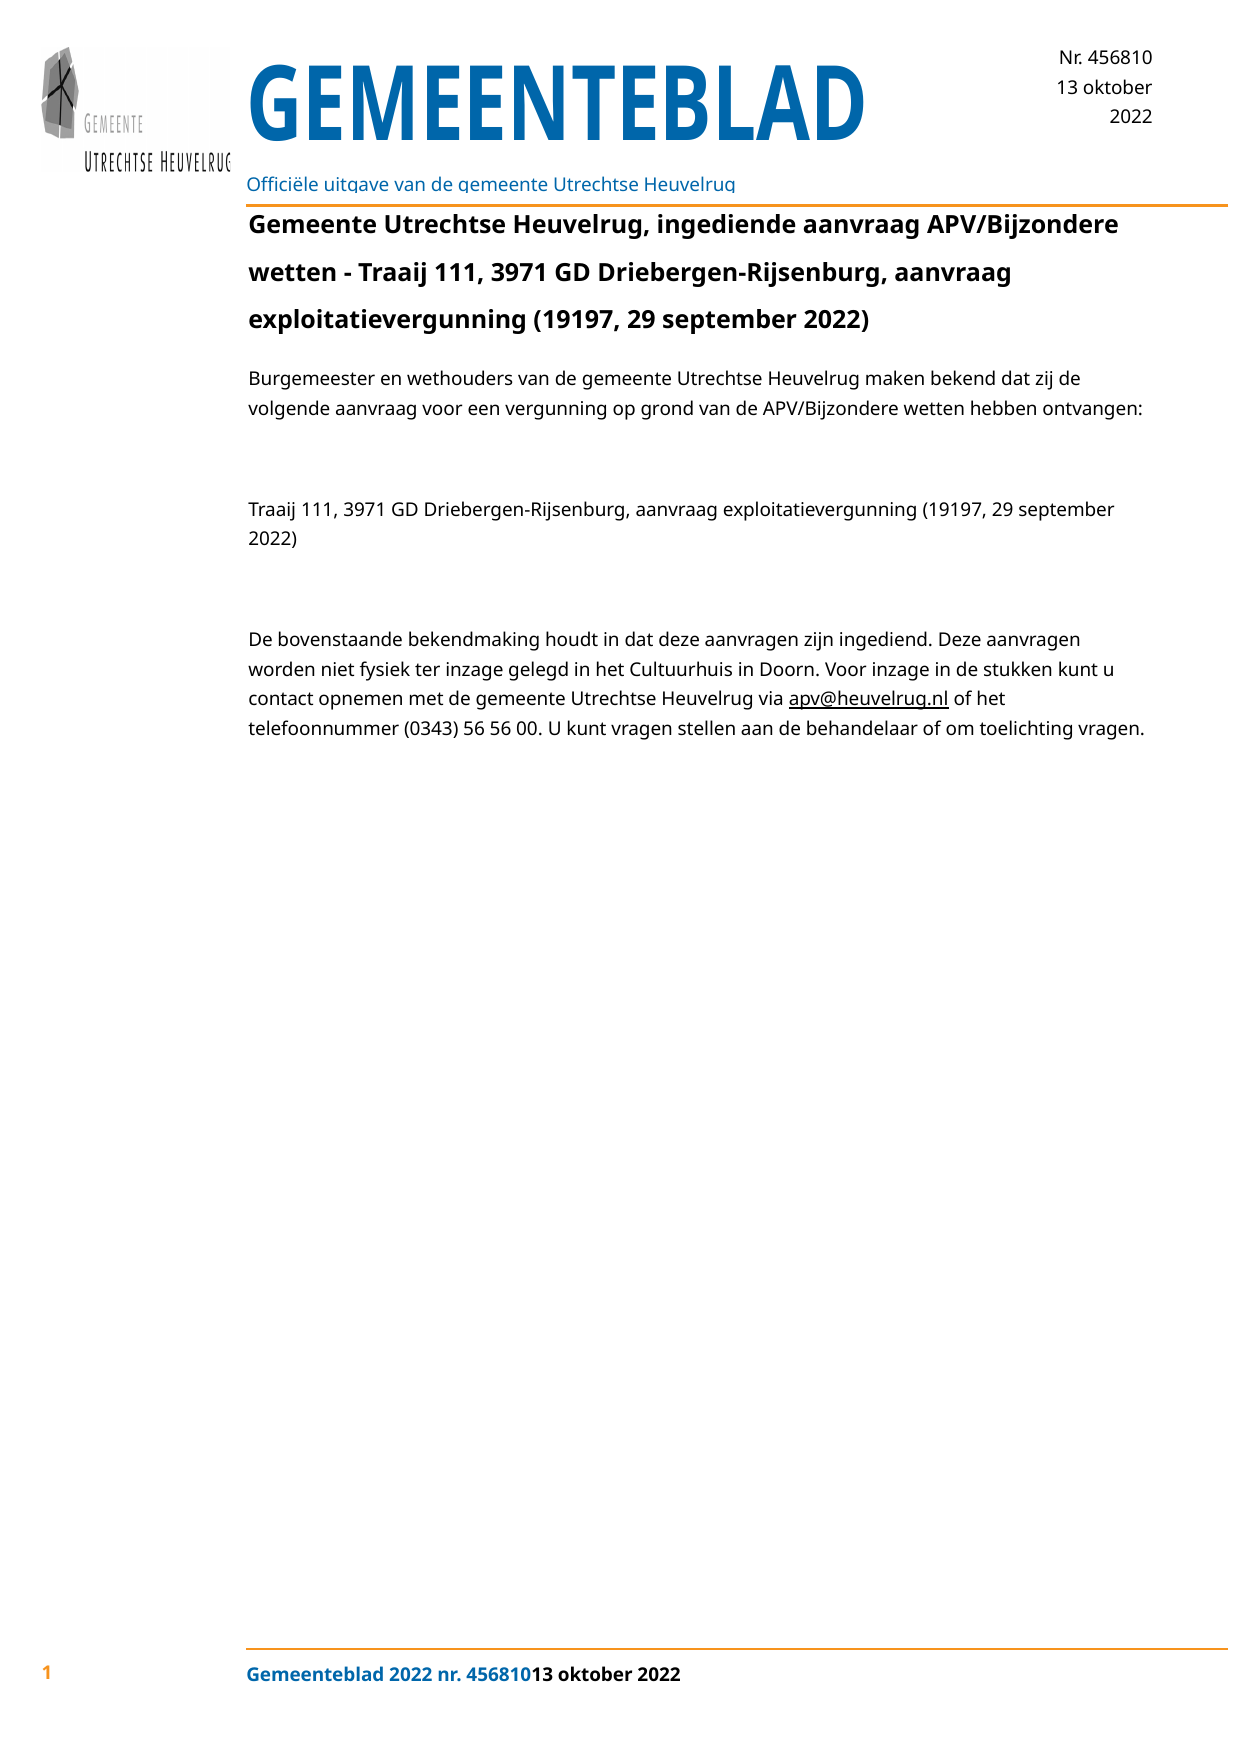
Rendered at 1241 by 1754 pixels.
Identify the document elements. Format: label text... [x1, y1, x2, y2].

text Gemeente Utrechtse Heuvelrug, ingediende aanvraag APV/Bijzondere wetten - Traaij 111, 3971 GD Driebergen-Rijsenburg, aanvraag exploitatievergunning (19197, 29 september 2022) [248, 207, 1152, 336]
text De bovenstaande bekendmaking houdt in dat deze aanvragen zijn ingediend. Deze aanvragen worden niet fysiek ter inzage gelegd in het Cultuurhuis in Doorn. Voor inzage in de stukken kunt u contact opnemen met de gemeente Utrechtse Heuvelrug via apv@heuvelrug.nl of het telefoonnummer (0343) 56 56 00. U kunt vragen stellen aan de behandelaar of om toelichting vragen. [248, 626, 1152, 741]
text Burgemeester en wethouders van de gemeente Utrechtse Heuvelrug maken bekend dat zij de volgende aanvraag voor een vergunning op grond van de APV/Bijzondere wetten hebben ontvangen: [248, 366, 1152, 421]
picture [41, 47, 231, 172]
text Traaij 111, 3971 GD Driebergen-Rijsenburg, aanvraag exploitatievergunning (19197, 29 september 2022) [248, 496, 1152, 551]
